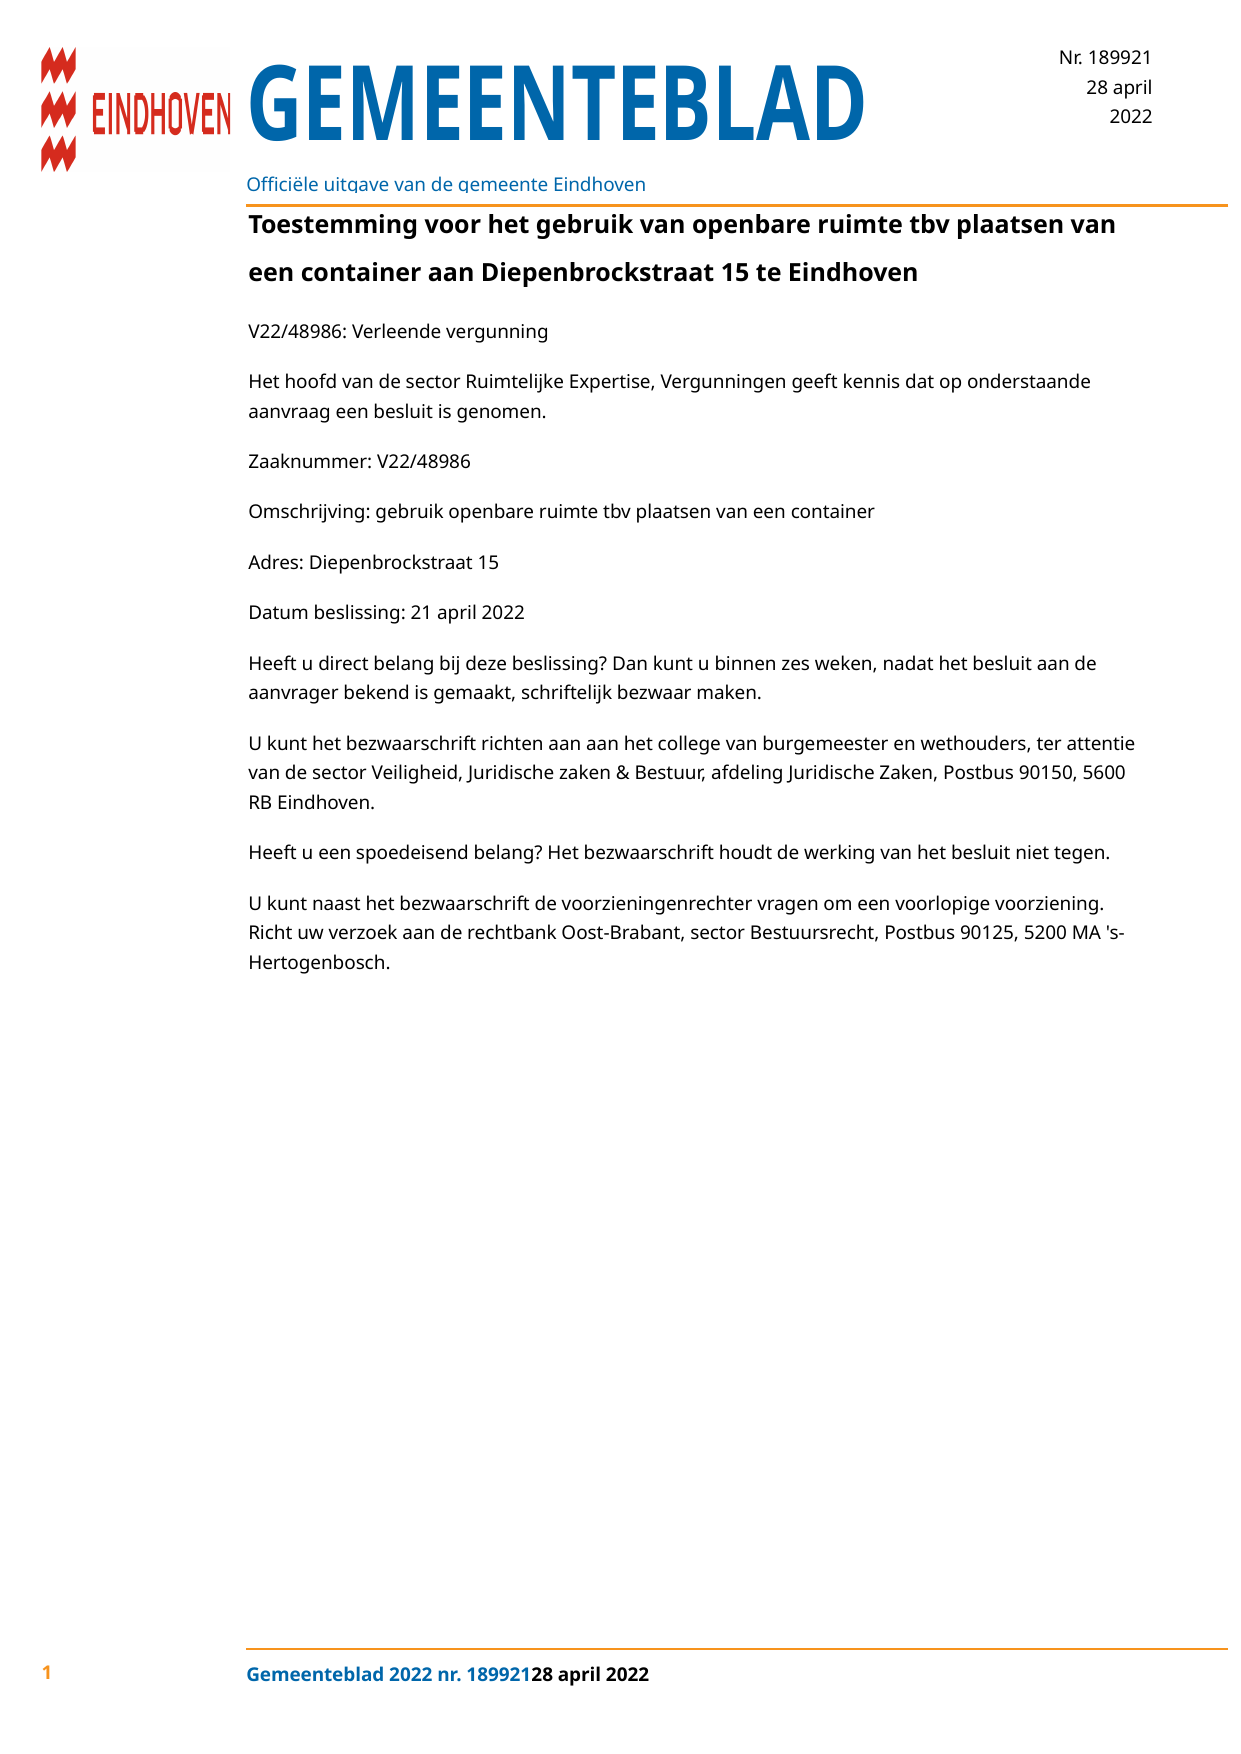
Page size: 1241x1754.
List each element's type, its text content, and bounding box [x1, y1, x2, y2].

text Toestemming voor het gebruik van openbare ruimte tbv plaatsen van een container aan Diepenbrockstraat 15 te Eindhoven [248, 207, 1152, 288]
text Het hoofd van de sector Ruimtelijke Expertise, Vergunningen geeft kennis dat op onderstaande aanvraag een besluit is genomen. [248, 368, 1152, 424]
text U kunt het bezwaarschrift richten aan aan het college van burgemeester en wethouders, ter attentie van de sector Veiligheid, Juridische zaken & Bestuur, afdeling Juridische Zaken, Postbus 90150, 5600 RB Eindhoven. [248, 730, 1152, 815]
text Heeft u een spoedeisend belang? Het bezwaarschrift houdt de werking van het besluit niet tegen. [248, 839, 1152, 865]
text V22/48986: Verleende vergunning [248, 318, 1152, 344]
text Zaaknummer: V22/48986 [248, 448, 1152, 474]
text Omschrijving: gebruik openbare ruimte tbv plaatsen van een container [248, 499, 1152, 524]
text Adres: Diepenbrockstraat 15 [248, 549, 1152, 575]
picture [41, 47, 231, 172]
text Heeft u direct belang bij deze beslissing? Dan kunt u binnen zes weken, nadat het besluit aan de aanvrager bekend is gemaakt, schriftelijk bezwaar maken. [248, 650, 1152, 705]
text U kunt naast het bezwaarschrift de voorzieningenrechter vragen om een voorlopige voorziening. Richt uw verzoek aan de rechtbank Oost-Brabant, sector Bestuursrecht, Postbus 90125, 5200 MA 's-Hertogenbosch. [248, 890, 1152, 975]
text Datum beslissing: 21 april 2022 [248, 599, 1152, 625]
